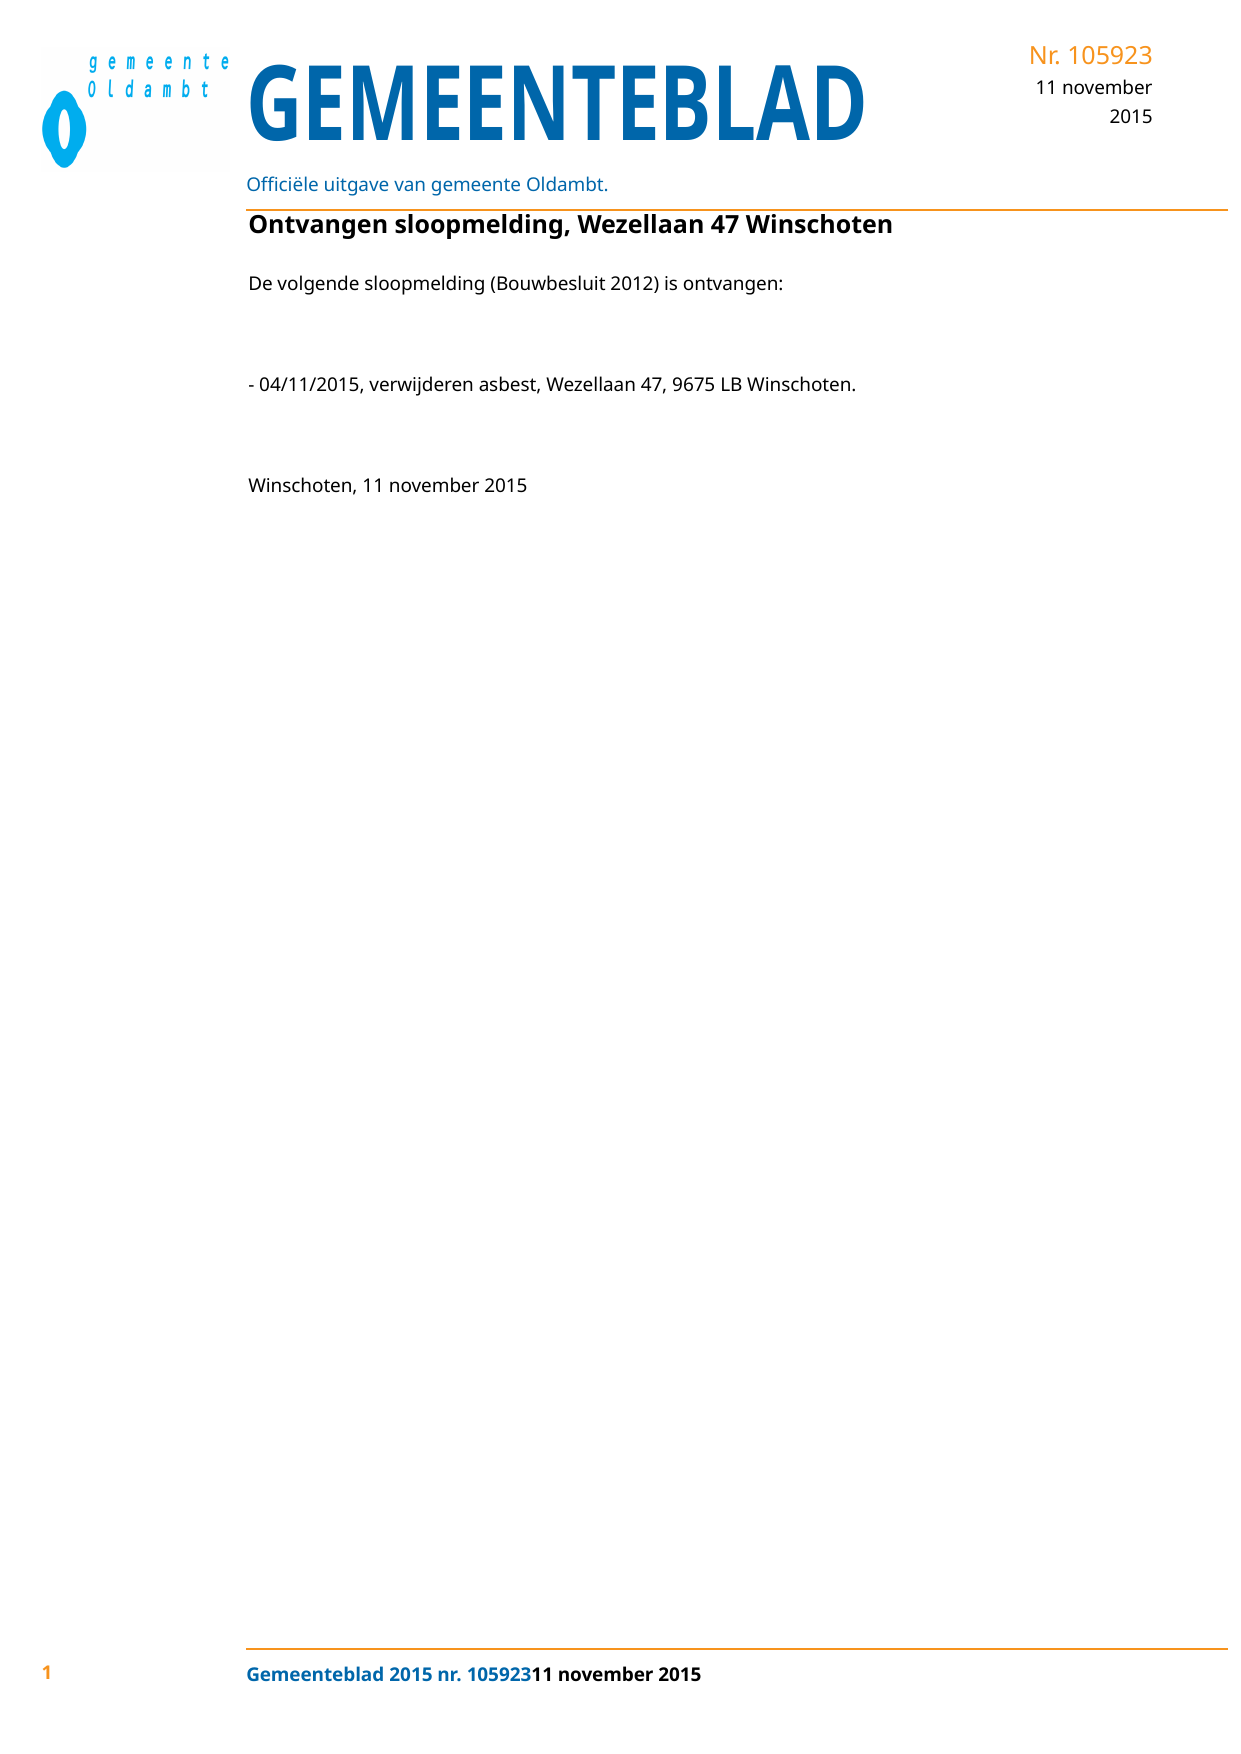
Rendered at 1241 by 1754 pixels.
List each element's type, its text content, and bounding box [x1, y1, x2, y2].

text De volgende sloopmelding (Bouwbesluit 2012) is ontvangen: [248, 270, 1152, 296]
picture [41, 47, 231, 172]
text Ontvangen sloopmelding, Wezellaan 47 Winschoten [248, 211, 1152, 241]
text Winschoten, 11 november 2015 [248, 472, 1152, 498]
text - 04/11/2015, verwijderen asbest, Wezellaan 47, 9675 LB Winschoten. [248, 371, 1152, 397]
